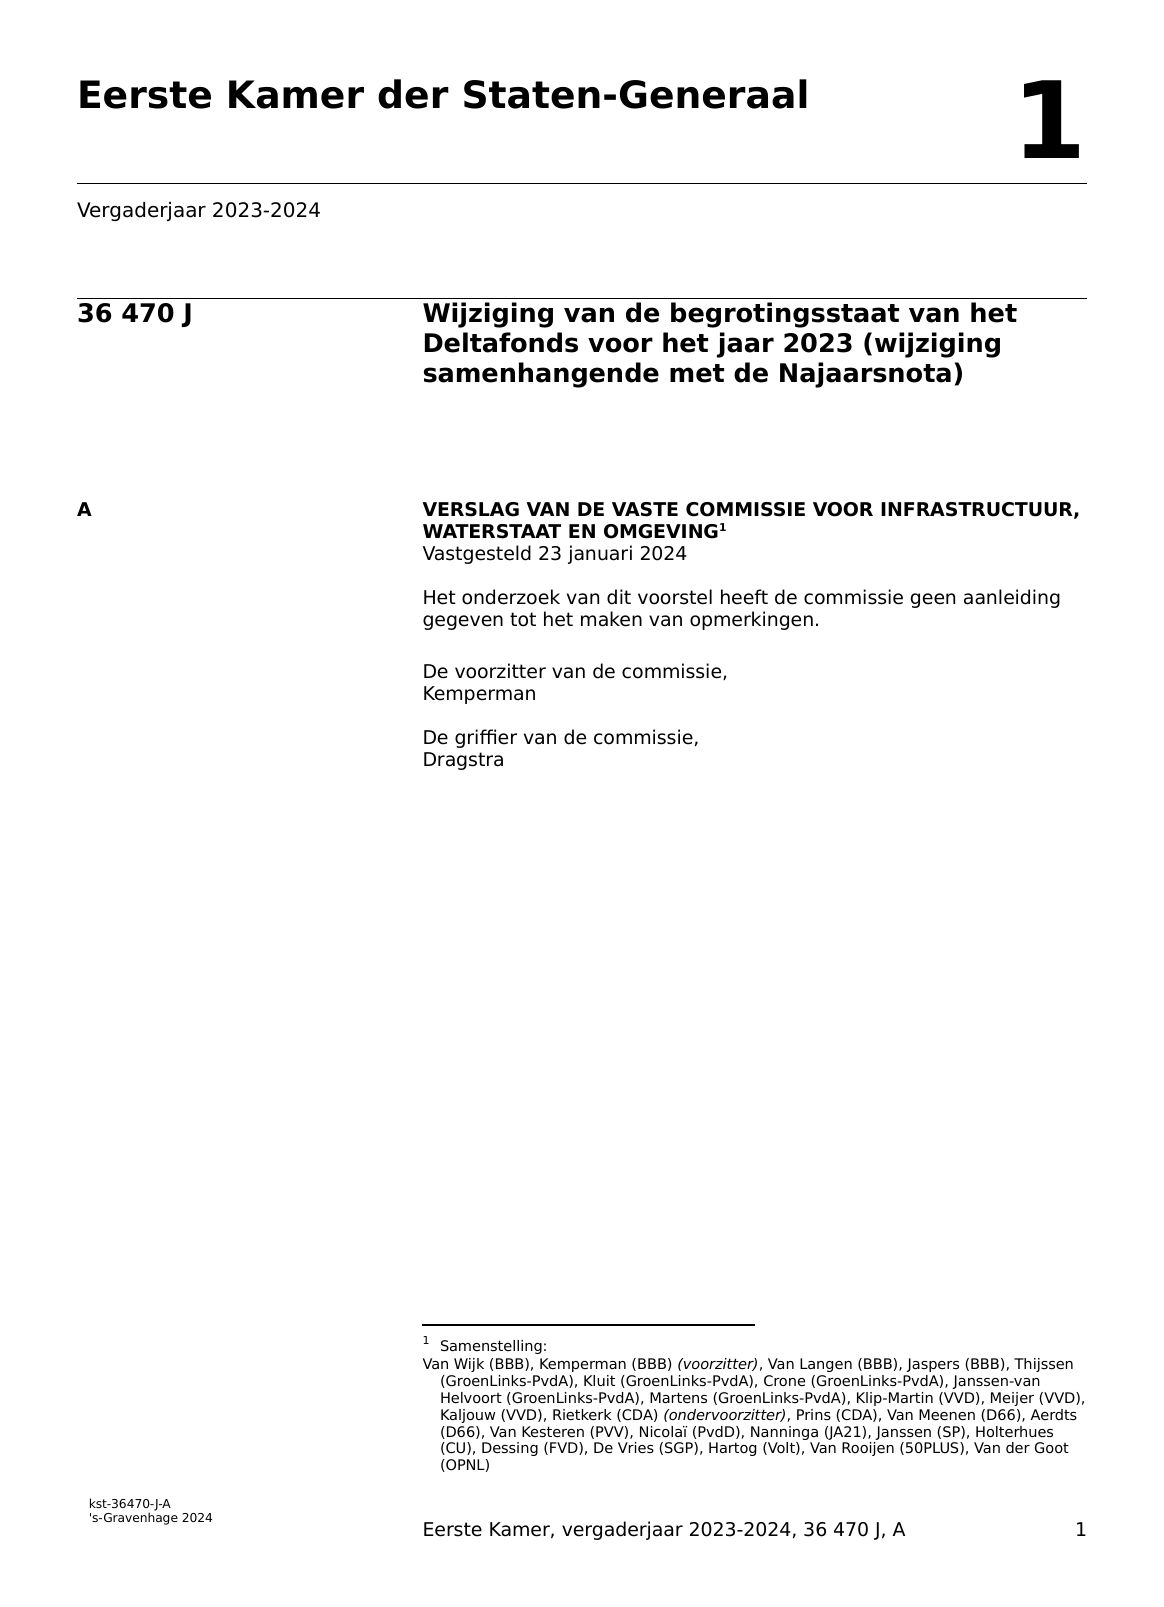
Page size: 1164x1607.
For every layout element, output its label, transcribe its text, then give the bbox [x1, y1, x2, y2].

text Van Wijk (BBB), Kemperman (BBB) (voorzitter), Van Langen (BBB), Jaspers (BBB), Thijssen (GroenLinks-PvdA), Kluit (GroenLinks-PvdA), Crone (GroenLinks-PvdA), Janssen-van Helvoort (GroenLinks-PvdA), Martens (GroenLinks-PvdA), Klip-Martin (VVD), Meijer (VVD), Kaljouw (VVD), Rietkerk (CDA) (ondervoorzitter), Prins (CDA), Van Meenen (D66), Aerdts (D66), Van Kesteren (PVV), Nicolaï (PvdD), Nanninga (JA21), Janssen (SP), Holterhues (CU), Dessing (FVD), De Vries (SGP), Hartog (Volt), Van Rooijen (50PLUS), Van der Goot (OPNL) [422, 1356, 1087, 1474]
text Vastgesteld 23 januari 2024 [422, 543, 1087, 565]
subtitle 36 470 J Wijziging van de begrotingsstaat van het Deltafonds voor het jaar 2023 (wijziging samenhangende met de Najaarsnota) [77, 299, 1087, 388]
table_cell Vergaderjaar 2023-2024 [77, 184, 1087, 298]
text Samenstelling: [422, 1334, 1087, 1356]
text 's-Gravenhage 2024 [88, 1511, 323, 1525]
table_header Eerste Kamer der Staten-Generaal [77, 59, 886, 183]
table_header 1 [886, 59, 1087, 183]
text Het onderzoek van dit voorstel heeft de commissie geen aanleiding gegeven tot het maken van opmerkingen. [422, 587, 1087, 631]
text De griffier van de commissie, Dragstra [422, 727, 1087, 771]
text De voorzitter van de commissie, Kemperman [422, 661, 1087, 705]
subtitle A VERSLAG VAN DE VASTE COMMISSIE VOOR INFRASTRUCTUUR, WATERSTAAT EN OMGEVING [77, 499, 1087, 543]
text kst-36470-J-A [88, 1497, 323, 1511]
